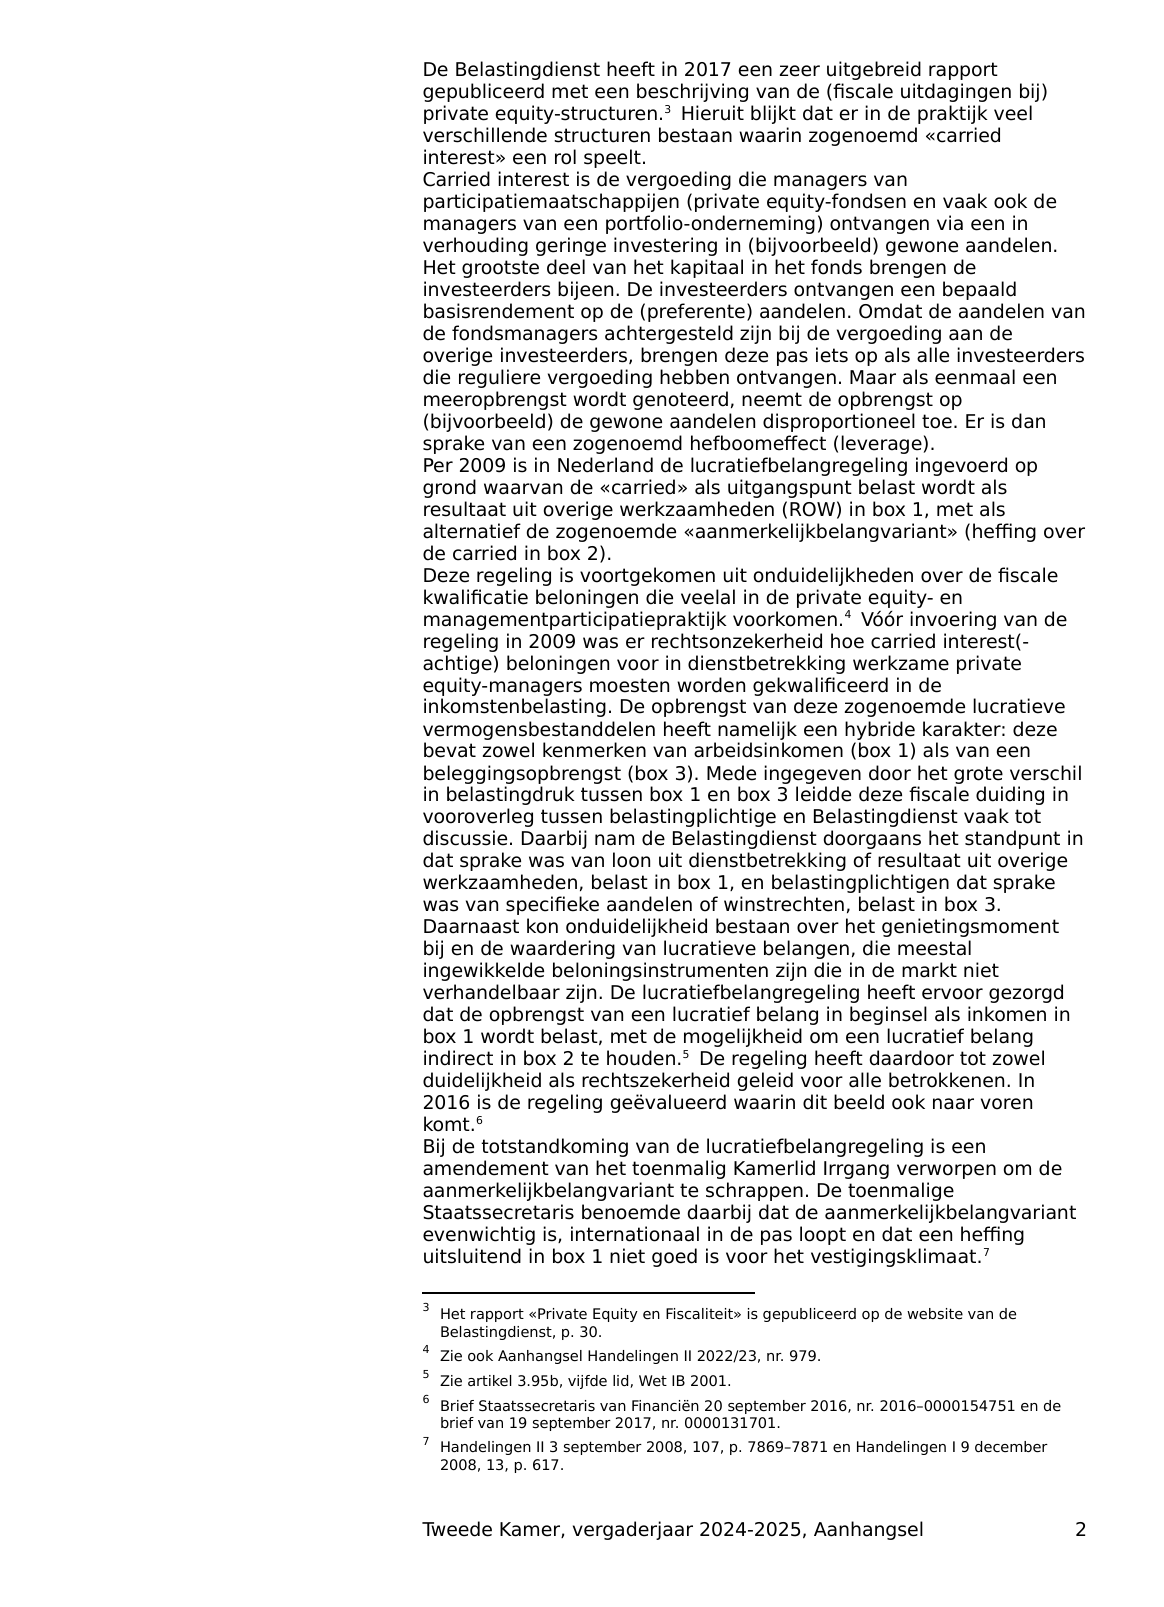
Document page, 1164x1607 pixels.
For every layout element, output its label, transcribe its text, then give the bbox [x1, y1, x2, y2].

text Brief Staatssecretaris van Financiën 20 september 2016, nr. 2016–0000154751 en de brief van 19 september 2017, nr. 0000131701. [422, 1393, 1087, 1432]
text Zie artikel 3.95b, vijfde lid, Wet IB 2001. [422, 1368, 1087, 1391]
text Het rapport «Private Equity en Fiscaliteit» is gepubliceerd op de website van de Belastingdienst, p. 30. [422, 1302, 1087, 1341]
text Handelingen II 3 september 2008, 107, p. 7869–7871 en Handelingen I 9 december 2008, 13, p. 617. [422, 1435, 1087, 1474]
text Per 2009 is in Nederland de lucratiefbelangregeling ingevoerd op grond waarvan de «carried» als uitgangspunt belast wordt als resultaat uit overige werkzaamheden (ROW) in box 1, met als alternatief de zogenoemde «aanmerkelijkbelangvariant» (heffing over de carried in box 2). [422, 455, 1087, 564]
text Carried interest is de vergoeding die managers van participatiemaatschappijen (private equity-fondsen en vaak ook de managers van een portfolio-onderneming) ontvangen via een in verhouding geringe investering in (bijvoorbeeld) gewone aandelen. Het grootste deel van het kapitaal in het fonds brengen de investeerders bijeen. De investeerders ontvangen een bepaald basisrendement op de (preferente) aandelen. Omdat de aandelen van de fondsmanagers achtergesteld zijn bij de vergoeding aan de overige investeerders, brengen deze pas iets op als alle investeerders die reguliere vergoeding hebben ontvangen. Maar als eenmaal een meeropbrengst wordt genoteerd, neemt de opbrengst op (bijvoorbeeld) de gewone aandelen disproportioneel toe. Er is dan sprake van een zogenoemd hefboomeffect (leverage). [422, 169, 1087, 455]
text De Belastingdienst heeft in 2017 een zeer uitgebreid rapport gepubliceerd met een beschrijving van de (fiscale uitdagingen bij) private equity-structuren. Hieruit blijkt dat er in de praktijk veel verschillende structuren bestaan waarin zogenoemd «carried interest» een rol speelt. [422, 59, 1087, 169]
text Deze regeling is voortgekomen uit onduidelijkheden over de fiscale kwalificatie beloningen die veelal in de private equity- en managementparticipatiepraktijk voorkomen. Vóór invoering van de regeling in 2009 was er rechtsonzekerheid hoe carried interest(-achtige) beloningen voor in dienstbetrekking werkzame private equity-managers moesten worden gekwalificeerd in de inkomstenbelasting. De opbrengst van deze zogenoemde lucratieve vermogensbestanddelen heeft namelijk een hybride karakter: deze bevat zowel kenmerken van arbeidsinkomen (box 1) als van een beleggingsopbrengst (box 3). Mede ingegeven door het grote verschil in belastingdruk tussen box 1 en box 3 leidde deze fiscale duiding in vooroverleg tussen belastingplichtige en Belastingdienst vaak tot discussie. Daarbij nam de Belastingdienst doorgaans het standpunt in dat sprake was van loon uit dienstbetrekking of resultaat uit overige werkzaamheden, belast in box 1, en belastingplichtigen dat sprake was van specifieke aandelen of winstrechten, belast in box 3. Daarnaast kon onduidelijkheid bestaan over het genietingsmoment bij en de waardering van lucratieve belangen, die meestal ingewikkelde beloningsinstrumenten zijn die in de markt niet verhandelbaar zijn. De lucratiefbelangregeling heeft ervoor gezorgd dat de opbrengst van een lucratief belang in beginsel als inkomen in box 1 wordt belast, met de mogelijkheid om een lucratief belang indirect in box 2 te houden. De regeling heeft daardoor tot zowel duidelijkheid als rechtszekerheid geleid voor alle betrokkenen. In 2016 is de regeling geëvalueerd waarin dit beeld ook naar voren komt. [422, 564, 1087, 1136]
text Zie ook Aanhangsel Handelingen II 2022/23, nr. 979. [422, 1343, 1087, 1366]
text Bij de totstandkoming van de lucratiefbelangregeling is een amendement van het toenmalig Kamerlid Irrgang verworpen om de aanmerkelijkbelangvariant te schrappen. De toenmalige Staatssecretaris benoemde daarbij dat de aanmerkelijkbelangvariant evenwichtig is, internationaal in de pas loopt en dat een heffing uitsluitend in box 1 niet goed is voor het vestigingsklimaat. [422, 1136, 1087, 1268]
